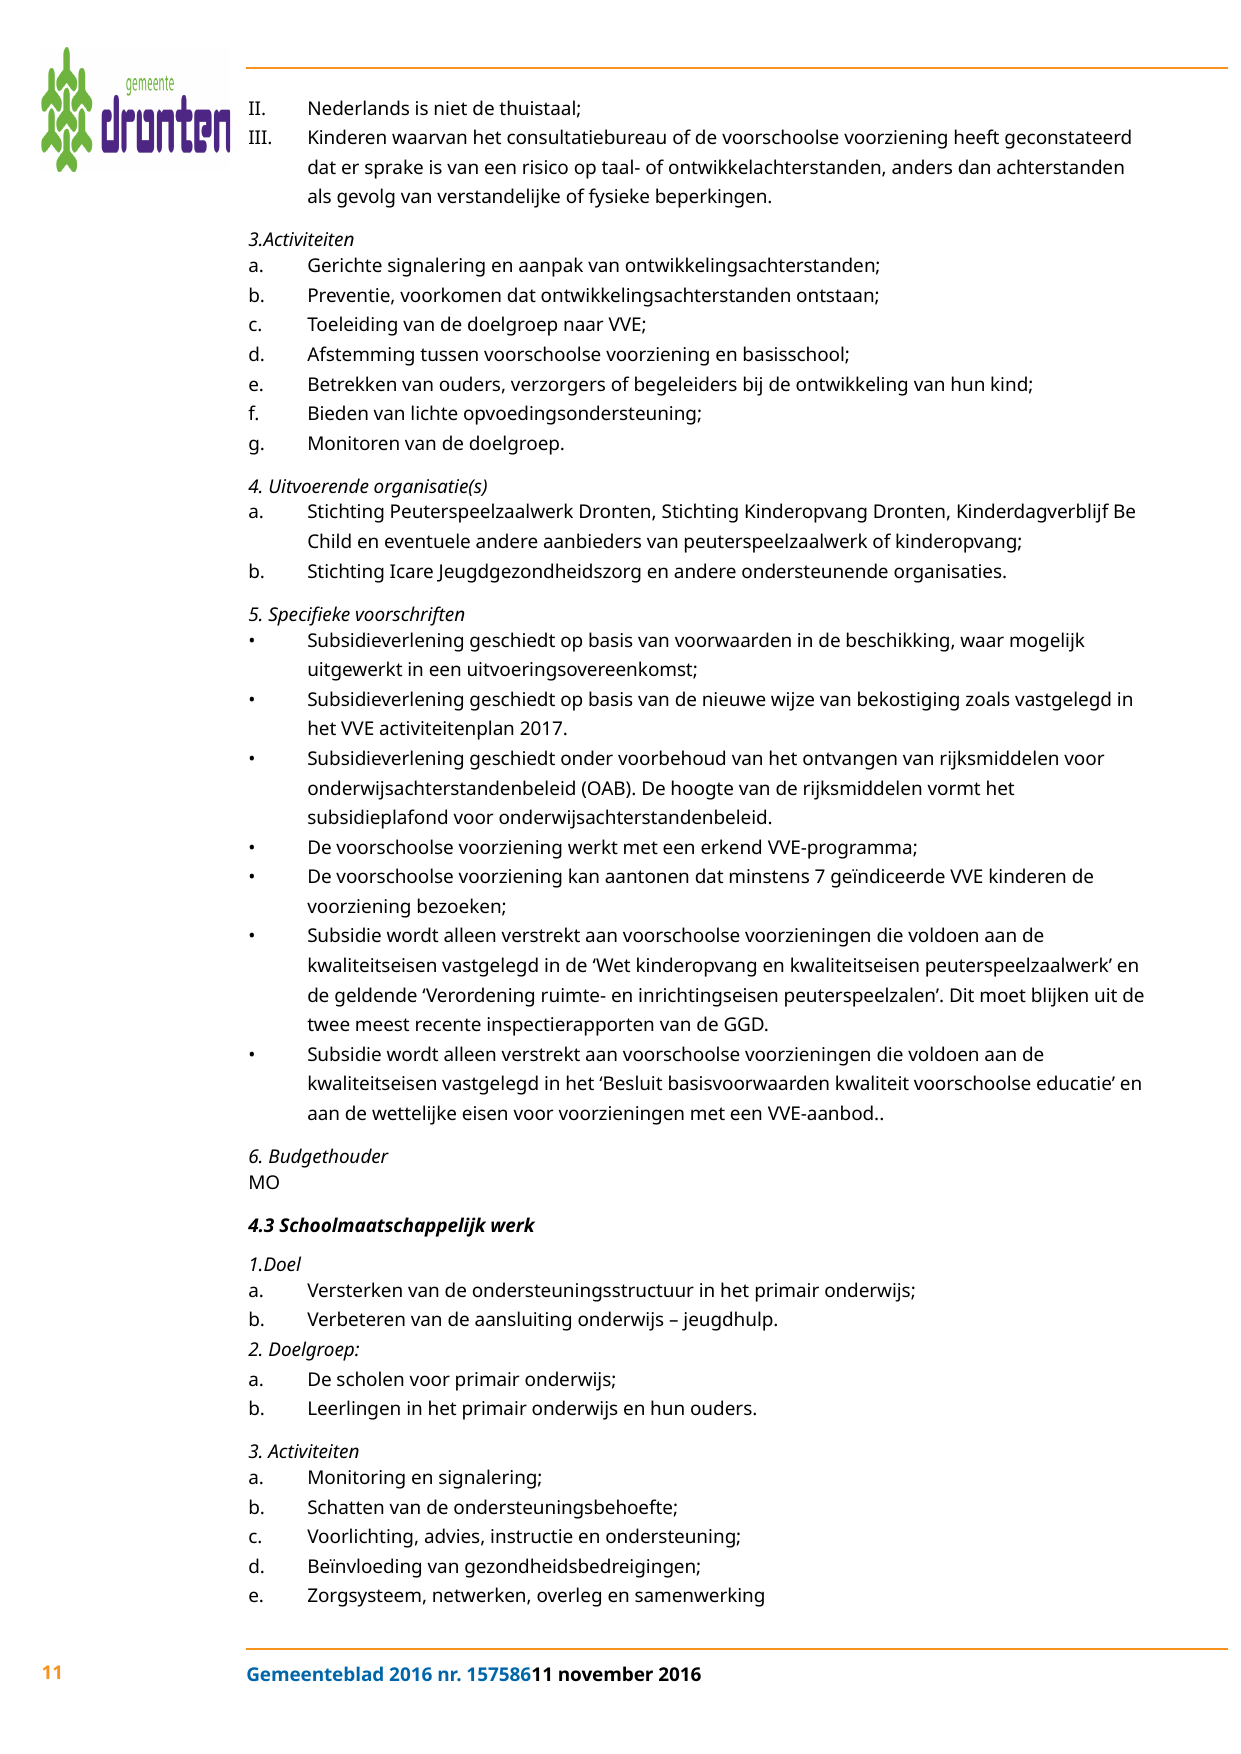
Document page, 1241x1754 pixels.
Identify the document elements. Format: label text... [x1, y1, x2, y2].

picture [41, 47, 231, 172]
text 1.Doel [248, 1251, 1152, 1277]
text 5. Specifieke voorschriften [248, 601, 1152, 627]
list Beïnvloeding van gezondheidsbedreigingen; [248, 1553, 1152, 1579]
list Subsidieverlening geschiedt op basis van voorwaarden in de beschikking, waar mogelijk uitgewerkt in een uitvoeringsovereenkomst; [248, 627, 1152, 682]
list Leerlingen in het primair onderwijs en hun ouders. [248, 1395, 1152, 1421]
list Afstemming tussen voorschoolse voorziening en basisschool; [248, 341, 1152, 367]
list Monitoring en signalering; [248, 1464, 1152, 1490]
list Bieden van lichte opvoedingsondersteuning; [248, 400, 1152, 426]
list Nederlands is niet de thuistaal; [248, 95, 1152, 121]
list Zorgsysteem, netwerken, overleg en samenwerking [248, 1583, 1152, 1608]
list De voorschoolse voorziening kan aantonen dat minstens 7 geïndiceerde VVE kinderen de voorziening bezoeken; [248, 863, 1152, 919]
text 3. Activiteiten [248, 1438, 1152, 1464]
list Voorlichting, advies, instructie en ondersteuning; [248, 1523, 1152, 1549]
list Kinderen waarvan het consultatiebureau of de voorschoolse voorziening heeft geconstateerd dat er sprake is van een risico op taal- of ontwikkelachterstanden, anders dan achterstanden als gevolg van verstandelijke of fysieke beperkingen. [248, 124, 1152, 209]
list Stichting Peuterspeelzaalwerk Dronten, Stichting Kinderopvang Dronten, Kinderdagverblijf Be Child en eventuele andere aanbieders van peuterspeelzaalwerk of kinderopvang; [248, 499, 1152, 554]
list Schatten van de ondersteuningsbehoefte; [248, 1494, 1152, 1519]
list Versterken van de ondersteuningsstructuur in het primair onderwijs; [248, 1277, 1152, 1303]
text 2. Doelgroep: [248, 1336, 1152, 1362]
list Subsidie wordt alleen verstrekt aan voorschoolse voorzieningen die voldoen aan de kwaliteitseisen vastgelegd in de ‘Wet kinderopvang en kwaliteitseisen peuterspeelzaalwerk’ en de geldende ‘Verordening ruimte- en inrichtingseisen peuterspeelzalen’. Dit moet blijken uit de twee meest recente inspectierapporten van de GGD. [248, 923, 1152, 1037]
list Verbeteren van de aansluiting onderwijs – jeugdhulp. [248, 1307, 1152, 1332]
text MO [248, 1169, 1152, 1195]
list De voorschoolse voorziening werkt met een erkend VVE-programma; [248, 834, 1152, 859]
text 4. Uitvoerende organisatie(s) [248, 473, 1152, 499]
list De scholen voor primair onderwijs; [248, 1366, 1152, 1392]
list Betrekken van ouders, verzorgers of begeleiders bij de ontwikkeling van hun kind; [248, 371, 1152, 396]
list Toeleiding van de doelgroep naar VVE; [248, 312, 1152, 337]
list Subsidieverlening geschiedt op basis van de nieuwe wijze van bekostiging zoals vastgelegd in het VVE activiteitenplan 2017. [248, 686, 1152, 741]
list Monitoren van de doelgroep. [248, 430, 1152, 456]
text 3.Activiteiten [248, 227, 1152, 252]
list Preventie, voorkomen dat ontwikkelingsachterstanden ontstaan; [248, 282, 1152, 308]
text 4.3 Schoolmaatschappelijk werk [248, 1212, 1152, 1238]
list Subsidie wordt alleen verstrekt aan voorschoolse voorzieningen die voldoen aan de kwaliteitseisen vastgelegd in het ‘Besluit basisvoorwaarden kwaliteit voorschoolse educatie’ en aan de wettelijke eisen voor voorzieningen met een VVE-aanbod.. [248, 1041, 1152, 1126]
list Subsidieverlening geschiedt onder voorbehoud van het ontvangen van rijksmiddelen voor onderwijsachterstandenbeleid (OAB). De hoogte van de rijksmiddelen vormt het subsidieplafond voor onderwijsachterstandenbeleid. [248, 745, 1152, 830]
list Stichting Icare Jeugdgezondheidszorg en andere ondersteunende organisaties. [248, 558, 1152, 584]
text 6. Budgethouder [248, 1143, 1152, 1169]
list Gerichte signalering en aanpak van ontwikkelingsachterstanden; [248, 252, 1152, 278]
